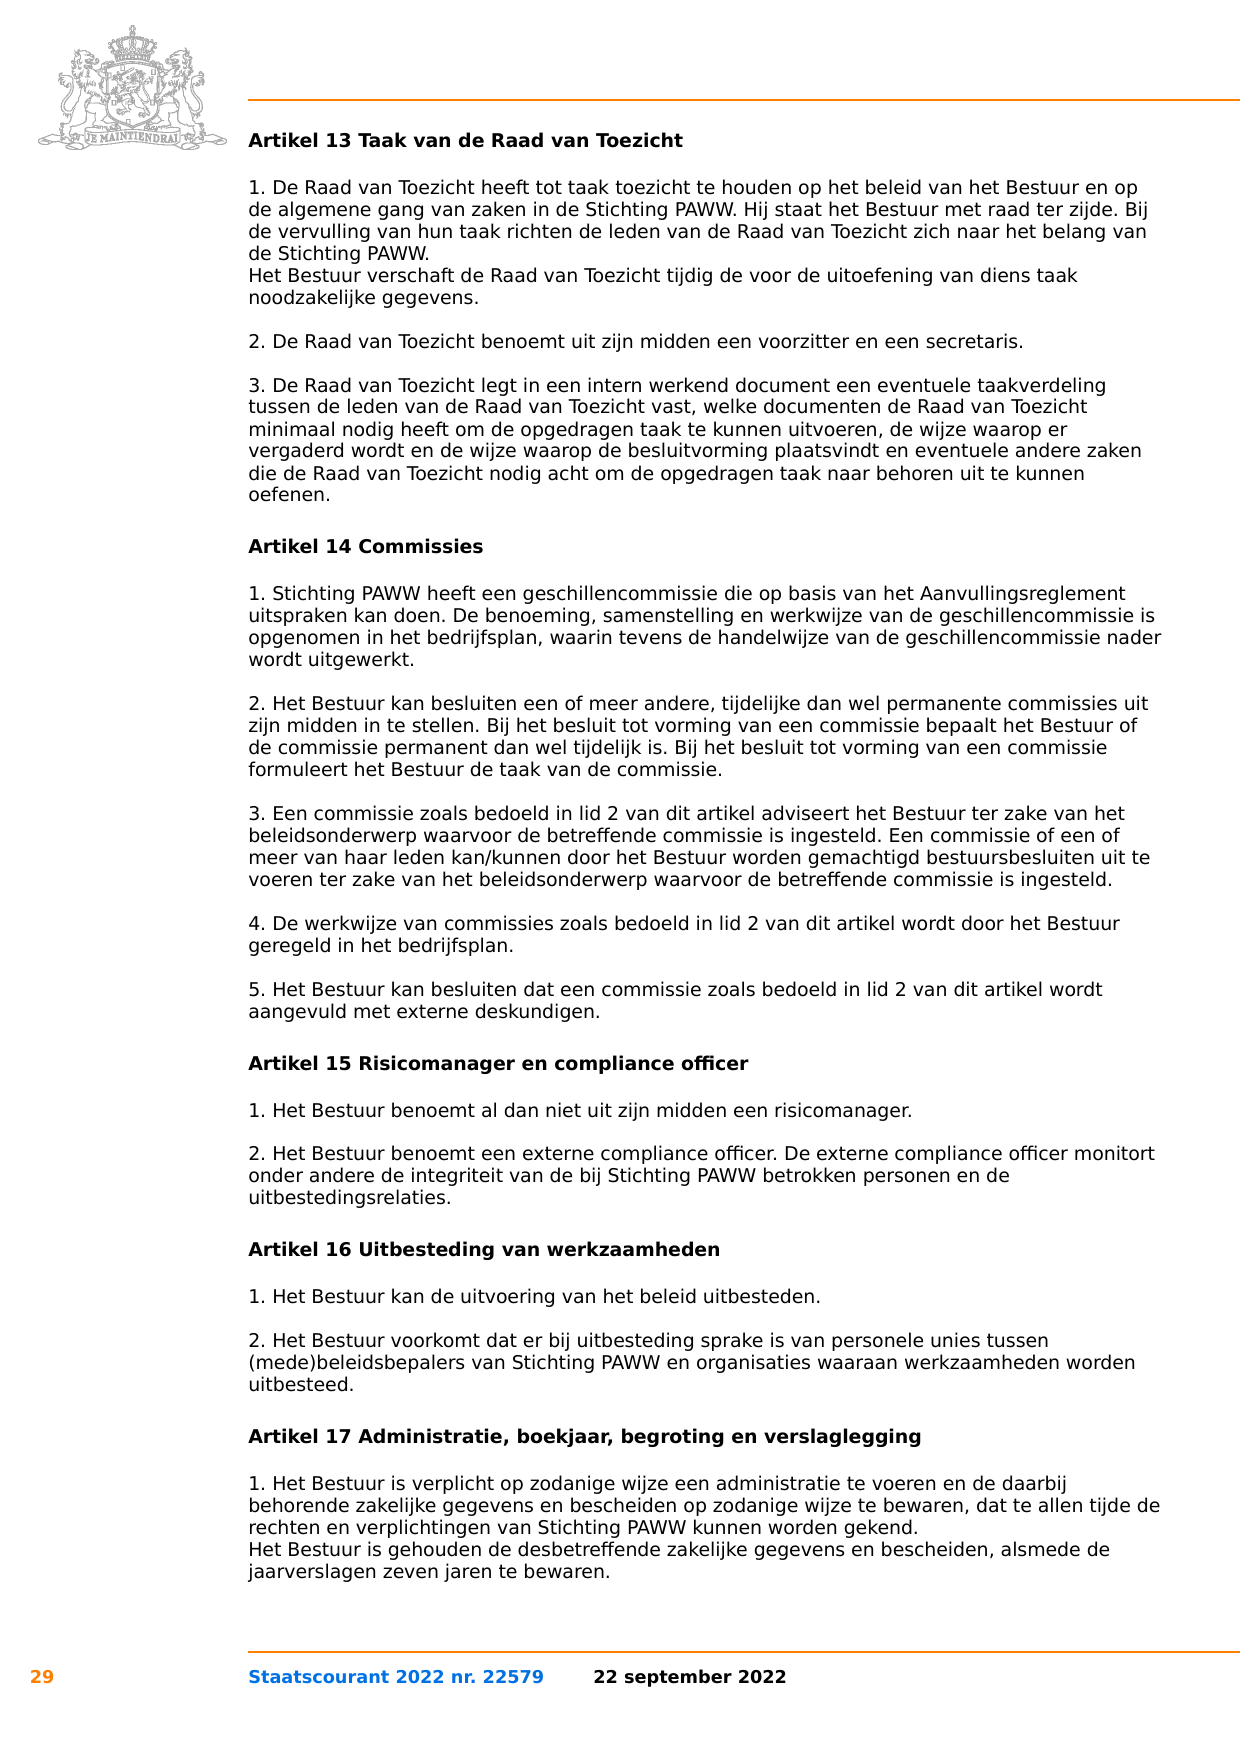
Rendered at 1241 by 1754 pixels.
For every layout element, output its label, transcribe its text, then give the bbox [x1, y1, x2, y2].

subtitle Artikel 17 Administratie, boekjaar, begroting en verslaglegging [248, 1426, 1163, 1448]
text 1. Stichting PAWW heeft een geschillencommissie die op basis van het Aanvullingsreglement uitspraken kan doen. De benoeming, samenstelling en werkwijze van de geschillencommissie is opgenomen in het bedrijfsplan, waarin tevens de handelwijze van de geschillencommissie nader wordt uitgewerkt. [248, 583, 1163, 671]
text 3. De Raad van Toezicht legt in een intern werkend document een eventuele taakverdeling tussen de leden van de Raad van Toezicht vast, welke documenten de Raad van Toezicht minimaal nodig heeft om de opgedragen taak te kunnen uitvoeren, de wijze waarop er vergaderd wordt en de wijze waarop de besluitvorming plaatsvindt en eventuele andere zaken die de Raad van Toezicht nodig acht om de opgedragen taak naar behoren uit te kunnen oefenen. [248, 374, 1163, 506]
text 3. Een commissie zoals bedoeld in lid 2 van dit artikel adviseert het Bestuur ter zake van het beleidsonderwerp waarvoor de betreffende commissie is ingesteld. Een commissie of een of meer van haar leden kan/kunnen door het Bestuur worden gemachtigd bestuursbesluiten uit te voeren ter zake van het beleidsonderwerp waarvoor de betreffende commissie is ingesteld. [248, 803, 1163, 891]
text 1. Het Bestuur is verplicht op zodanige wijze een administratie te voeren en de daarbij behorende zakelijke gegevens en bescheiden op zodanige wijze te bewaren, dat te allen tijde de rechten en verplichtingen van Stichting PAWW kunnen worden gekend. [248, 1473, 1163, 1539]
text 2. Het Bestuur voorkomt dat er bij uitbesteding sprake is van personele unies tussen (mede)beleidsbepalers van Stichting PAWW en organisaties waaraan werkzaamheden worden uitbesteed. [248, 1330, 1163, 1396]
text 2. Het Bestuur benoemt een externe compliance officer. De externe compliance officer monitort onder andere de integriteit van de bij Stichting PAWW betrokken personen en de uitbestedingsrelaties. [248, 1143, 1163, 1209]
text 1. Het Bestuur kan de uitvoering van het beleid uitbesteden. [248, 1286, 1163, 1308]
text 5. Het Bestuur kan besluiten dat een commissie zoals bedoeld in lid 2 van dit artikel wordt aangevuld met externe deskundigen. [248, 978, 1163, 1022]
text 1. De Raad van Toezicht heeft tot taak toezicht te houden op het beleid van het Bestuur en op de algemene gang van zaken in de Stichting PAWW. Hij staat het Bestuur met raad ter zijde. Bij de vervulling van hun taak richten de leden van de Raad van Toezicht zich naar het belang van de Stichting PAWW. [248, 177, 1163, 265]
text 4. De werkwijze van commissies zoals bedoeld in lid 2 van dit artikel wordt door het Bestuur geregeld in het bedrijfsplan. [248, 913, 1163, 957]
text 2. De Raad van Toezicht benoemt uit zijn midden een voorzitter en een secretaris. [248, 331, 1163, 353]
text 2. Het Bestuur kan besluiten een of meer andere, tijdelijke dan wel permanente commissies uit zijn midden in te stellen. Bij het besluit tot vorming van een commissie bepaalt het Bestuur of de commissie permanent dan wel tijdelijk is. Bij het besluit tot vorming van een commissie formuleert het Bestuur de taak van de commissie. [248, 693, 1163, 781]
subtitle Artikel 15 Risicomanager en compliance officer [248, 1052, 1163, 1074]
picture [38, 25, 227, 150]
text Het Bestuur is gehouden de desbetreffende zakelijke gegevens en bescheiden, alsmede de jaarverslagen zeven jaren te bewaren. [248, 1539, 1163, 1583]
subtitle Artikel 14 Commissies [248, 536, 1163, 558]
text Het Bestuur verschaft de Raad van Toezicht tijdig de voor de uitoefening van diens taak noodzakelijke gegevens. [248, 265, 1163, 309]
subtitle Artikel 16 Uitbesteding van werkzaamheden [248, 1239, 1163, 1261]
subtitle Artikel 13 Taak van de Raad van Toezicht [248, 130, 1163, 152]
text 1. Het Bestuur benoemt al dan niet uit zijn midden een risicomanager. [248, 1099, 1163, 1121]
